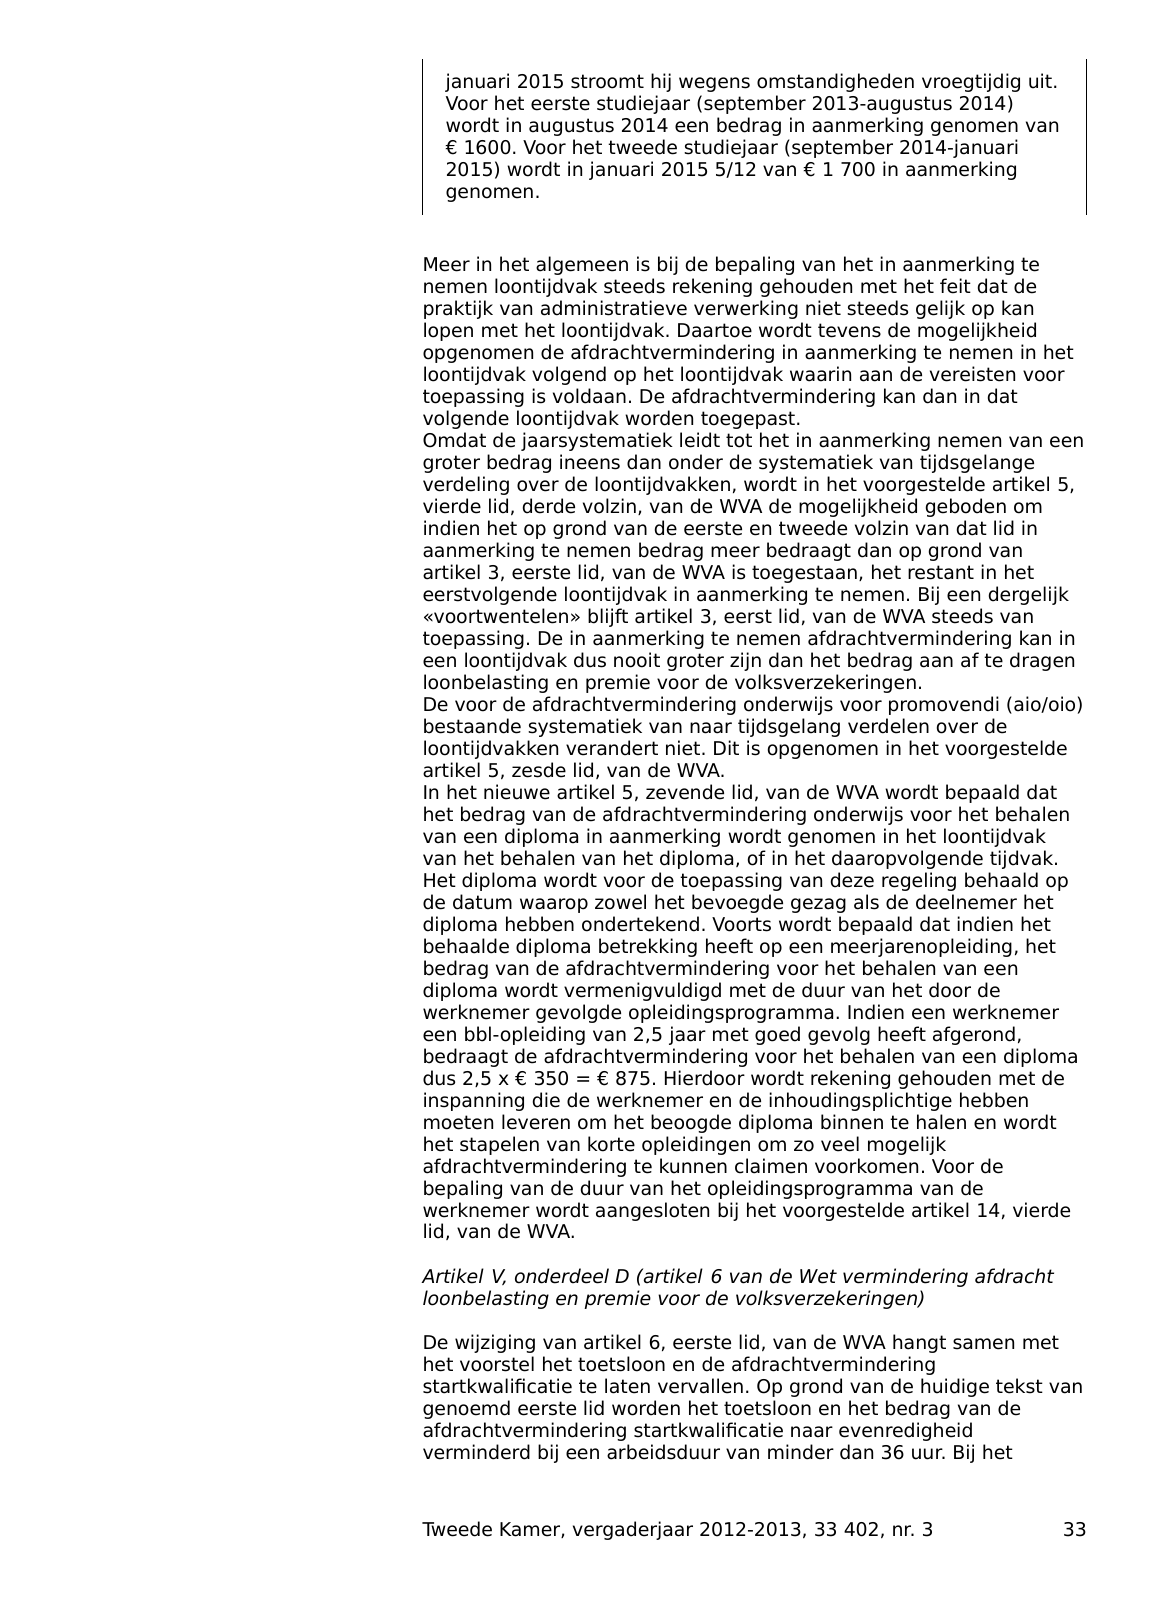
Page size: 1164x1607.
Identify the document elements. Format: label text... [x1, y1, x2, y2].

text De wijziging van artikel 6, eerste lid, van de WVA hangt samen met het voorstel het toetsloon en de afdrachtvermindering startkwalificatie te laten vervallen. Op grond van de huidige tekst van genoemd eerste lid worden het toetsloon en het bedrag van de afdrachtvermindering startkwalificatie naar evenredigheid verminderd bij een arbeidsduur van minder dan 36 uur. Bij het [422, 1332, 1087, 1464]
text Meer in het algemeen is bij de bepaling van het in aanmerking te nemen loontijdvak steeds rekening gehouden met het feit dat de praktijk van administratieve verwerking niet steeds gelijk op kan lopen met het loontijdvak. Daartoe wordt tevens de mogelijkheid opgenomen de afdrachtvermindering in aanmerking te nemen in het loontijdvak volgend op het loontijdvak waarin aan de vereisten voor toepassing is voldaan. De afdrachtvermindering kan dan in dat volgende loontijdvak worden toegepast. [422, 254, 1087, 430]
subtitle Artikel V, onderdeel D (artikel 6 van de Wet vermindering afdracht loonbelasting en premie voor de volksverzekeringen) [422, 1266, 1087, 1309]
text Omdat de jaarsystematiek leidt tot het in aanmerking nemen van een groter bedrag ineens dan onder de systematiek van tijdsgelange verdeling over de loontijdvakken, wordt in het voorgestelde artikel 5, vierde lid, derde volzin, van de WVA de mogelijkheid geboden om indien het op grond van de eerste en tweede volzin van dat lid in aanmerking te nemen bedrag meer bedraagt dan op grond van artikel 3, eerste lid, van de WVA is toegestaan, het restant in het eerstvolgende loontijdvak in aanmerking te nemen. Bij een dergelijk «voortwentelen» blijft artikel 3, eerst lid, van de WVA steeds van toepassing. De in aanmerking te nemen afdrachtvermindering kan in een loontijdvak dus nooit groter zijn dan het bedrag aan af te dragen loonbelasting en premie voor de volksverzekeringen. [422, 430, 1087, 694]
table_header januari 2015 stroomt hij wegens omstandigheden vroegtijdig uit. Voor het eerste studiejaar (september 2013-augustus 2014) wordt in augustus 2014 een bedrag in aanmerking genomen van € 1600. Voor het tweede studiejaar (september 2014-januari 2015) wordt in januari 2015 5/12 van € 1 700 in aanmerking genomen. [423, 59, 1086, 214]
text In het nieuwe artikel 5, zevende lid, van de WVA wordt bepaald dat het bedrag van de afdrachtvermindering onderwijs voor het behalen van een diploma in aanmerking wordt genomen in het loontijdvak van het behalen van het diploma, of in het daaropvolgende tijdvak. Het diploma wordt voor de toepassing van deze regeling behaald op de datum waarop zowel het bevoegde gezag als de deelnemer het diploma hebben ondertekend. Voorts wordt bepaald dat indien het behaalde diploma betrekking heeft op een meerjarenopleiding, het bedrag van de afdrachtvermindering voor het behalen van een diploma wordt vermenigvuldigd met de duur van het door de werknemer gevolgde opleidingsprogramma. Indien een werknemer een bbl-opleiding van 2,5 jaar met goed gevolg heeft afgerond, bedraagt de afdrachtvermindering voor het behalen van een diploma dus 2,5 x € 350 = € 875. Hierdoor wordt rekening gehouden met de inspanning die de werknemer en de inhoudingsplichtige hebben moeten leveren om het beoogde diploma binnen te halen en wordt het stapelen van korte opleidingen om zo veel mogelijk afdrachtvermindering te kunnen claimen voorkomen. Voor de bepaling van de duur van het opleidingsprogramma van de werknemer wordt aangesloten bij het voorgestelde artikel 14, vierde lid, van de WVA. [422, 782, 1087, 1243]
text De voor de afdrachtvermindering onderwijs voor promovendi (aio/oio) bestaande systematiek van naar tijdsgelang verdelen over de loontijdvakken verandert niet. Dit is opgenomen in het voorgestelde artikel 5, zesde lid, van de WVA. [422, 694, 1087, 782]
